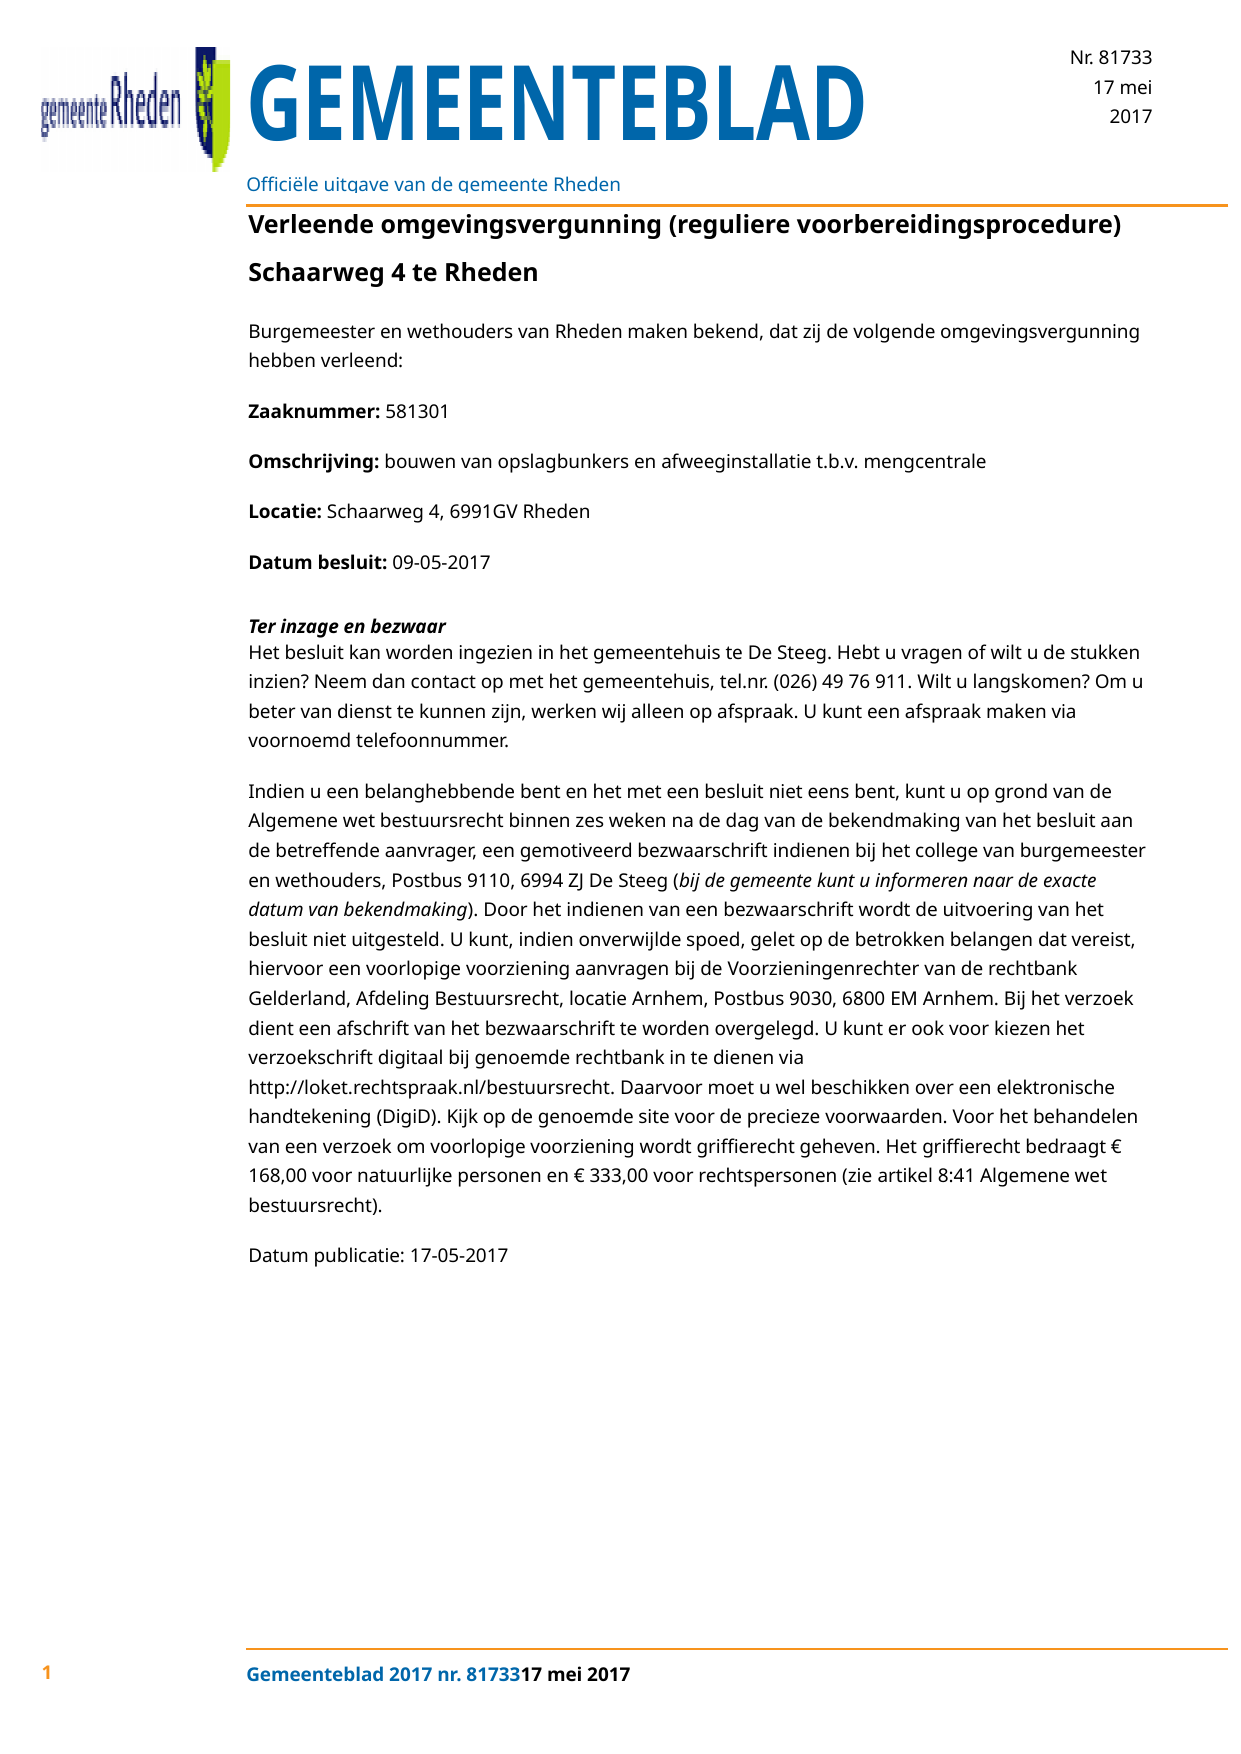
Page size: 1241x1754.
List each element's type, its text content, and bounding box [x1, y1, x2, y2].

text Burgemeester en wethouders van Rheden maken bekend, dat zij de volgende omgevingsvergunning hebben verleend: [248, 318, 1152, 373]
text Indien u een belanghebbende bent en het met een besluit niet eens bent, kunt u op grond van de Algemene wet bestuursrecht binnen zes weken na de dag van de bekendmaking van het besluit aan de betreffende aanvrager, een gemotiveerd bezwaarschrift indienen bij het college van burgemeester en wethouders, Postbus 9110, 6994 ZJ De Steeg (bij de gemeente kunt u informeren naar de exacte datum van bekendmaking). Door het indienen van een bezwaarschrift wordt de uitvoering van het besluit niet uitgesteld. U kunt, indien onverwijlde spoed, gelet op de betrokken belangen dat vereist, hiervoor een voorlopige voorziening aanvragen bij de Voorzieningenrechter van de rechtbank Gelderland, Afdeling Bestuursrecht, locatie Arnhem, Postbus 9030, 6800 EM Arnhem. Bij het verzoek dient een afschrift van het bezwaarschrift te worden overgelegd. U kunt er ook voor kiezen het verzoekschrift digitaal bij genoemde rechtbank in te dienen via http://loket.rechtspraak.nl/bestuursrecht. Daarvoor moet u wel beschikken over een elektronische handtekening (DigiD). Kijk op de genoemde site voor de precieze voorwaarden. Voor het behandelen van een verzoek om voorlopige voorziening wordt griffierecht geheven. Het griffierecht bedraagt € 168,00 voor natuurlijke personen en € 333,00 voor rechtspersonen (zie artikel 8:41 Algemene wet bestuursrecht). [248, 778, 1152, 1218]
text Datum besluit: 09-05-2017 [248, 549, 1152, 575]
text Verleende omgevingsvergunning (reguliere voorbereidingsprocedure) Schaarweg 4 te Rheden [248, 207, 1152, 288]
text Het besluit kan worden ingezien in het gemeentehuis te De Steeg. Hebt u vragen of wilt u de stukken inzien? Neem dan contact op met het gemeentehuis, tel.nr. (026) 49 76 911. Wilt u langskomen? Om u beter van dienst te kunnen zijn, werken wij alleen op afspraak. U kunt een afspraak maken via voornoemd telefoonnummer. [248, 639, 1152, 753]
text Zaaknummer: 581301 [248, 398, 1152, 424]
text Locatie: Schaarweg 4, 6991GV Rheden [248, 499, 1152, 524]
text Omschrijving: bouwen van opslagbunkers en afweeginstallatie t.b.v. mengcentrale [248, 448, 1152, 474]
text Datum publicatie: 17-05-2017 [248, 1243, 1152, 1268]
text Ter inzage en bezwaar [248, 613, 1152, 639]
picture [41, 47, 231, 172]
